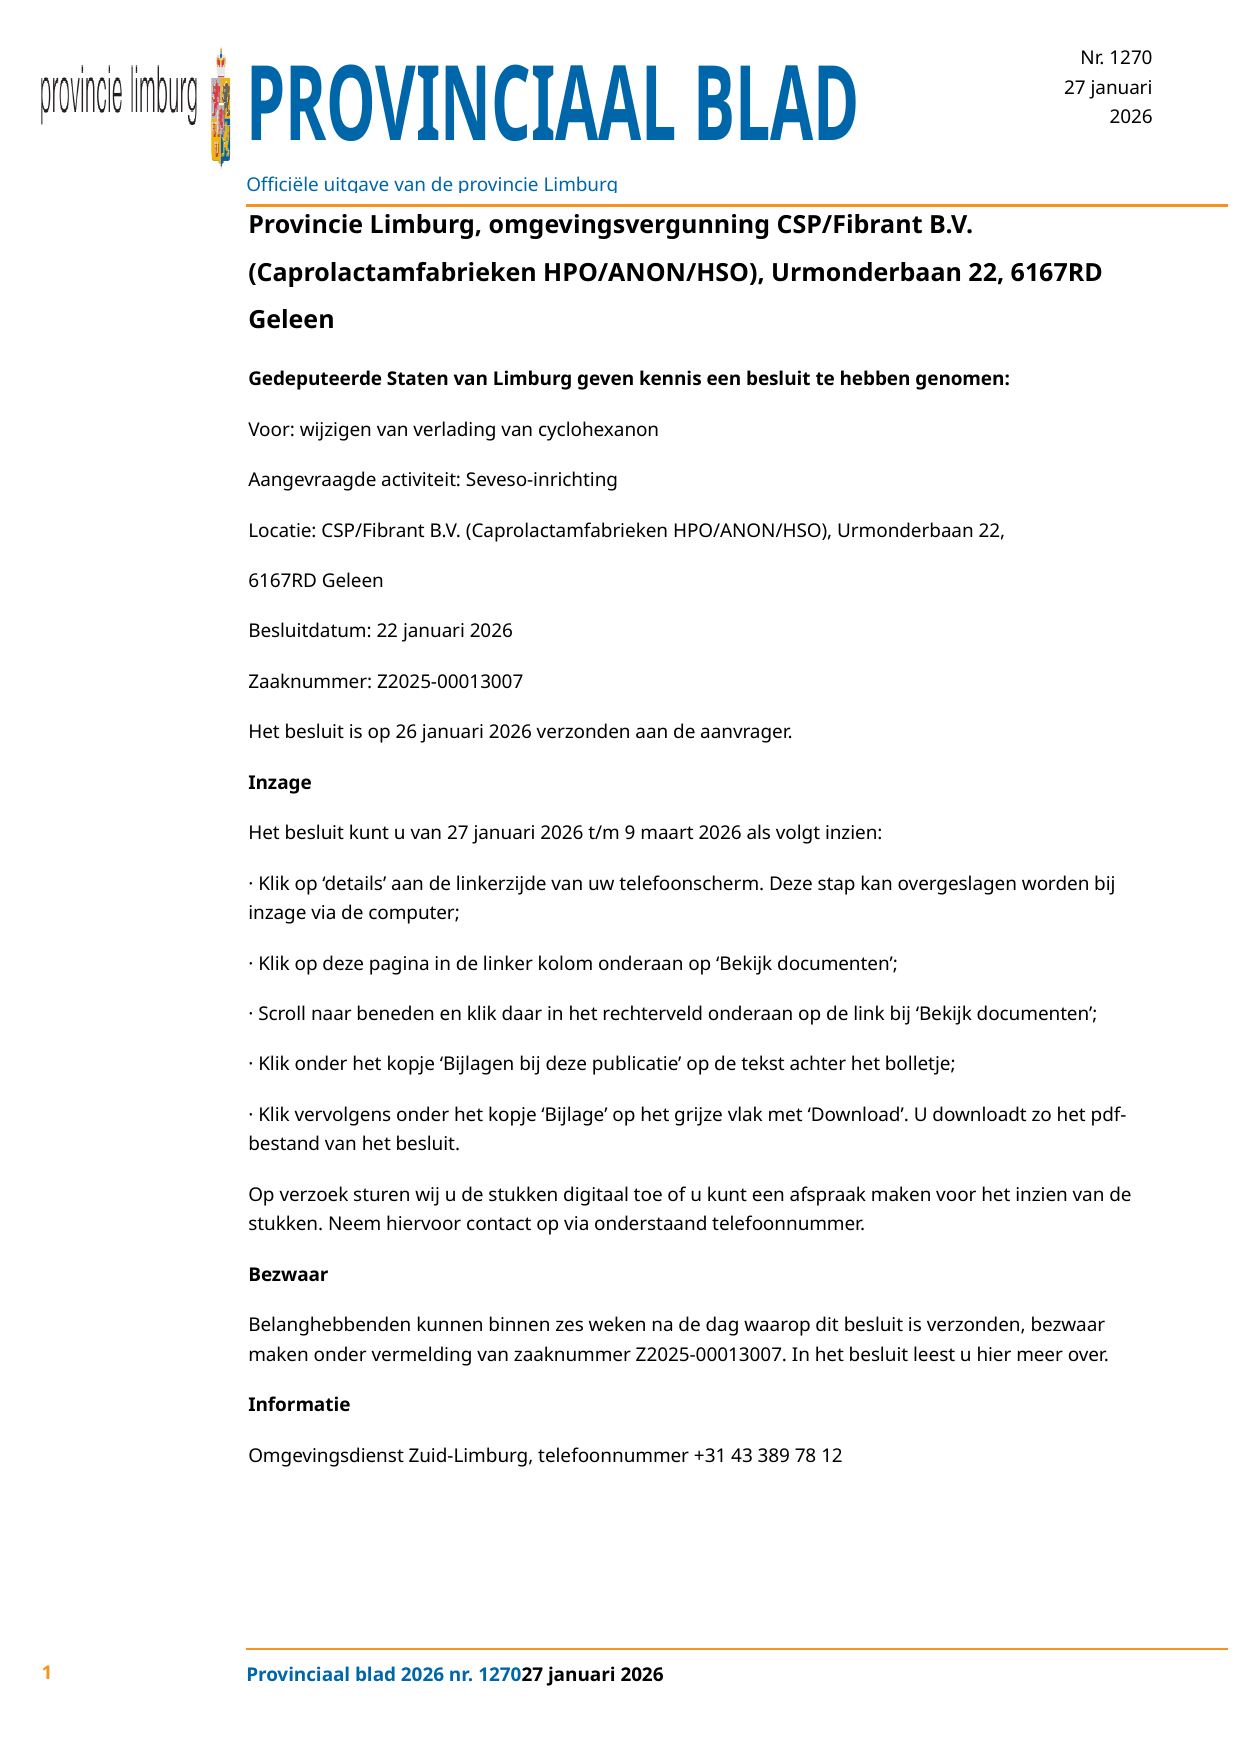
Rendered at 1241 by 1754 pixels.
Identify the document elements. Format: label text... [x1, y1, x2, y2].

text Provincie Limburg, omgevingsvergunning CSP/Fibrant B.V. (Caprolactamfabrieken HPO/ANON/HSO), Urmonderbaan 22, 6167RD Geleen [248, 207, 1152, 336]
text · Klik op ‘details’ aan de linkerzijde van uw telefoonscherm. Deze stap kan overgeslagen worden bij inzage via de computer; [248, 870, 1152, 925]
text Informatie [248, 1391, 1152, 1417]
text Besluitdatum: 22 januari 2026 [248, 618, 1152, 643]
text · Scroll naar beneden en klik daar in het rechterveld onderaan op de link bij ‘Bekijk documenten’; [248, 1000, 1152, 1026]
text Inzage [248, 769, 1152, 794]
text Het besluit is op 26 januari 2026 verzonden aan de aanvrager. [248, 718, 1152, 744]
text · Klik op deze pagina in de linker kolom onderaan op ‘Bekijk documenten’; [248, 950, 1152, 975]
text Zaaknummer: Z2025-00013007 [248, 668, 1152, 694]
text Op verzoek sturen wij u de stukken digitaal toe of u kunt een afspraak maken voor het inzien van de stukken. Neem hiervoor contact op via onderstaand telefoonnummer. [248, 1181, 1152, 1236]
text Belanghebbenden kunnen binnen zes weken na de dag waarop dit besluit is verzonden, bezwaar maken onder vermelding van zaaknummer Z2025-00013007. In het besluit leest u hier meer over. [248, 1311, 1152, 1367]
text Aangevraagde activiteit: Seveso-inrichting [248, 466, 1152, 492]
text Omgevingsdienst Zuid-Limburg, telefoonnummer +31 43 389 78 12 [248, 1442, 1152, 1467]
text Locatie: CSP/Fibrant B.V. (Caprolactamfabrieken HPO/ANON/HSO), Urmonderbaan 22, [248, 517, 1152, 542]
text 6167RD Geleen [248, 567, 1152, 593]
text · Klik vervolgens onder het kopje ‘Bijlage’ op het grijze vlak met ‘Download’. U downloadt zo het pdf-bestand van het besluit. [248, 1101, 1152, 1156]
picture [41, 47, 231, 172]
text Het besluit kunt u van 27 januari 2026 t/m 9 maart 2026 als volgt inzien: [248, 819, 1152, 845]
text · Klik onder het kopje ‘Bijlagen bij deze publicatie’ op de tekst achter het bolletje; [248, 1051, 1152, 1076]
text Bezwaar [248, 1261, 1152, 1287]
text Voor: wijzigen van verlading van cyclohexanon [248, 416, 1152, 442]
text Gedeputeerde Staten van Limburg geven kennis een besluit te hebben genomen: [248, 366, 1152, 391]
